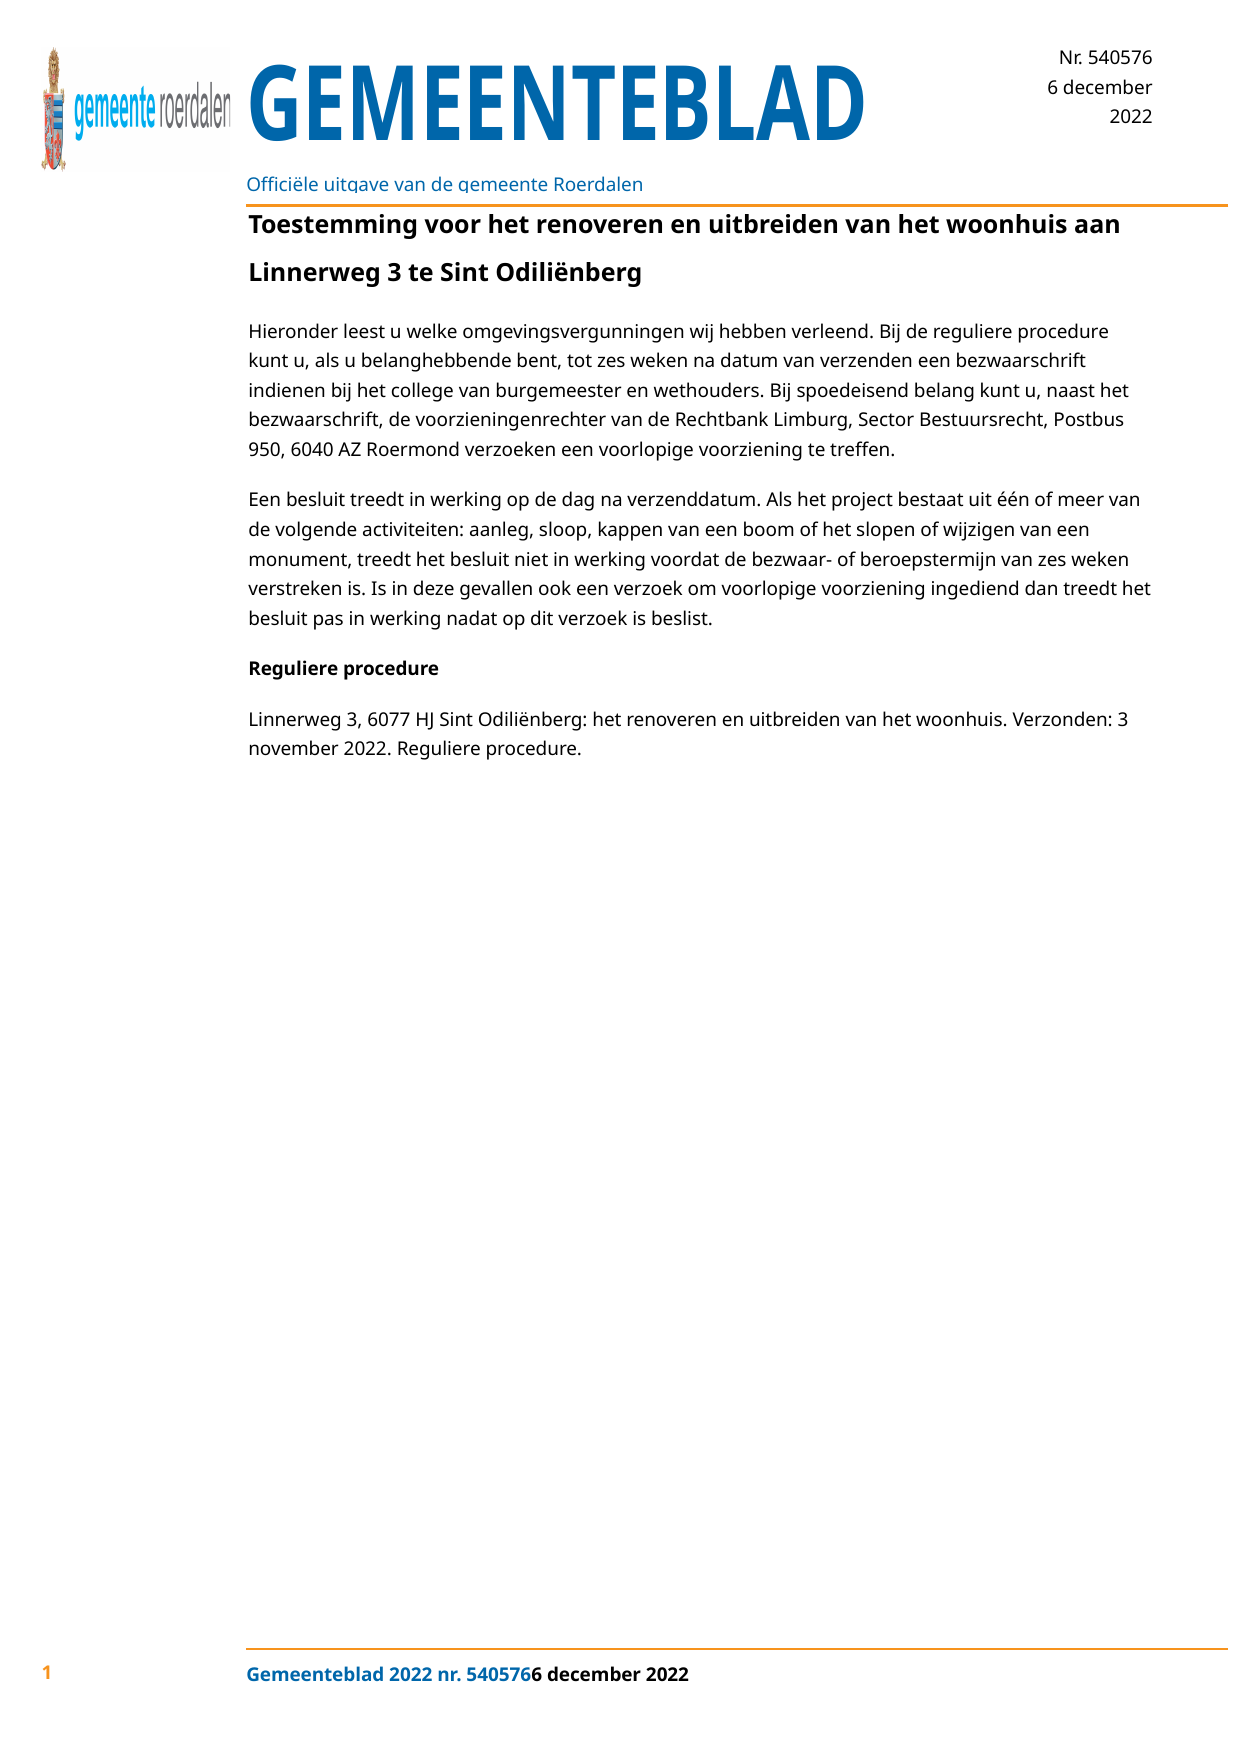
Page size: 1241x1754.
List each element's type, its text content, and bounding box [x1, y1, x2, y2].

text Reguliere procedure [248, 655, 1152, 681]
picture [41, 47, 231, 172]
text Linnerweg 3, 6077 HJ Sint Odiliënberg: het renoveren en uitbreiden van het woonhuis. Verzonden: 3 november 2022. Reguliere procedure. [248, 706, 1152, 761]
text Toestemming voor het renoveren en uitbreiden van het woonhuis aan Linnerweg 3 te Sint Odiliënberg [248, 207, 1152, 288]
text Een besluit treedt in werking op de dag na verzenddatum. Als het project bestaat uit één of meer van de volgende activiteiten: aanleg, sloop, kappen van een boom of het slopen of wijzigen van een monument, treedt het besluit niet in werking voordat de bezwaar- of beroepstermijn van zes weken verstreken is. Is in deze gevallen ook een verzoek om voorlopige voorziening ingediend dan treedt het besluit pas in werking nadat op dit verzoek is beslist. [248, 487, 1152, 631]
text Hieronder leest u welke omgevingsvergunningen wij hebben verleend. Bij de reguliere procedure kunt u, als u belanghebbende bent, tot zes weken na datum van verzenden een bezwaarschrift indienen bij het college van burgemeester en wethouders. Bij spoedeisend belang kunt u, naast het bezwaarschrift, de voorzieningenrechter van de Rechtbank Limburg, Sector Bestuursrecht, Postbus 950, 6040 AZ Roermond verzoeken een voorlopige voorziening te treffen. [248, 318, 1152, 462]
